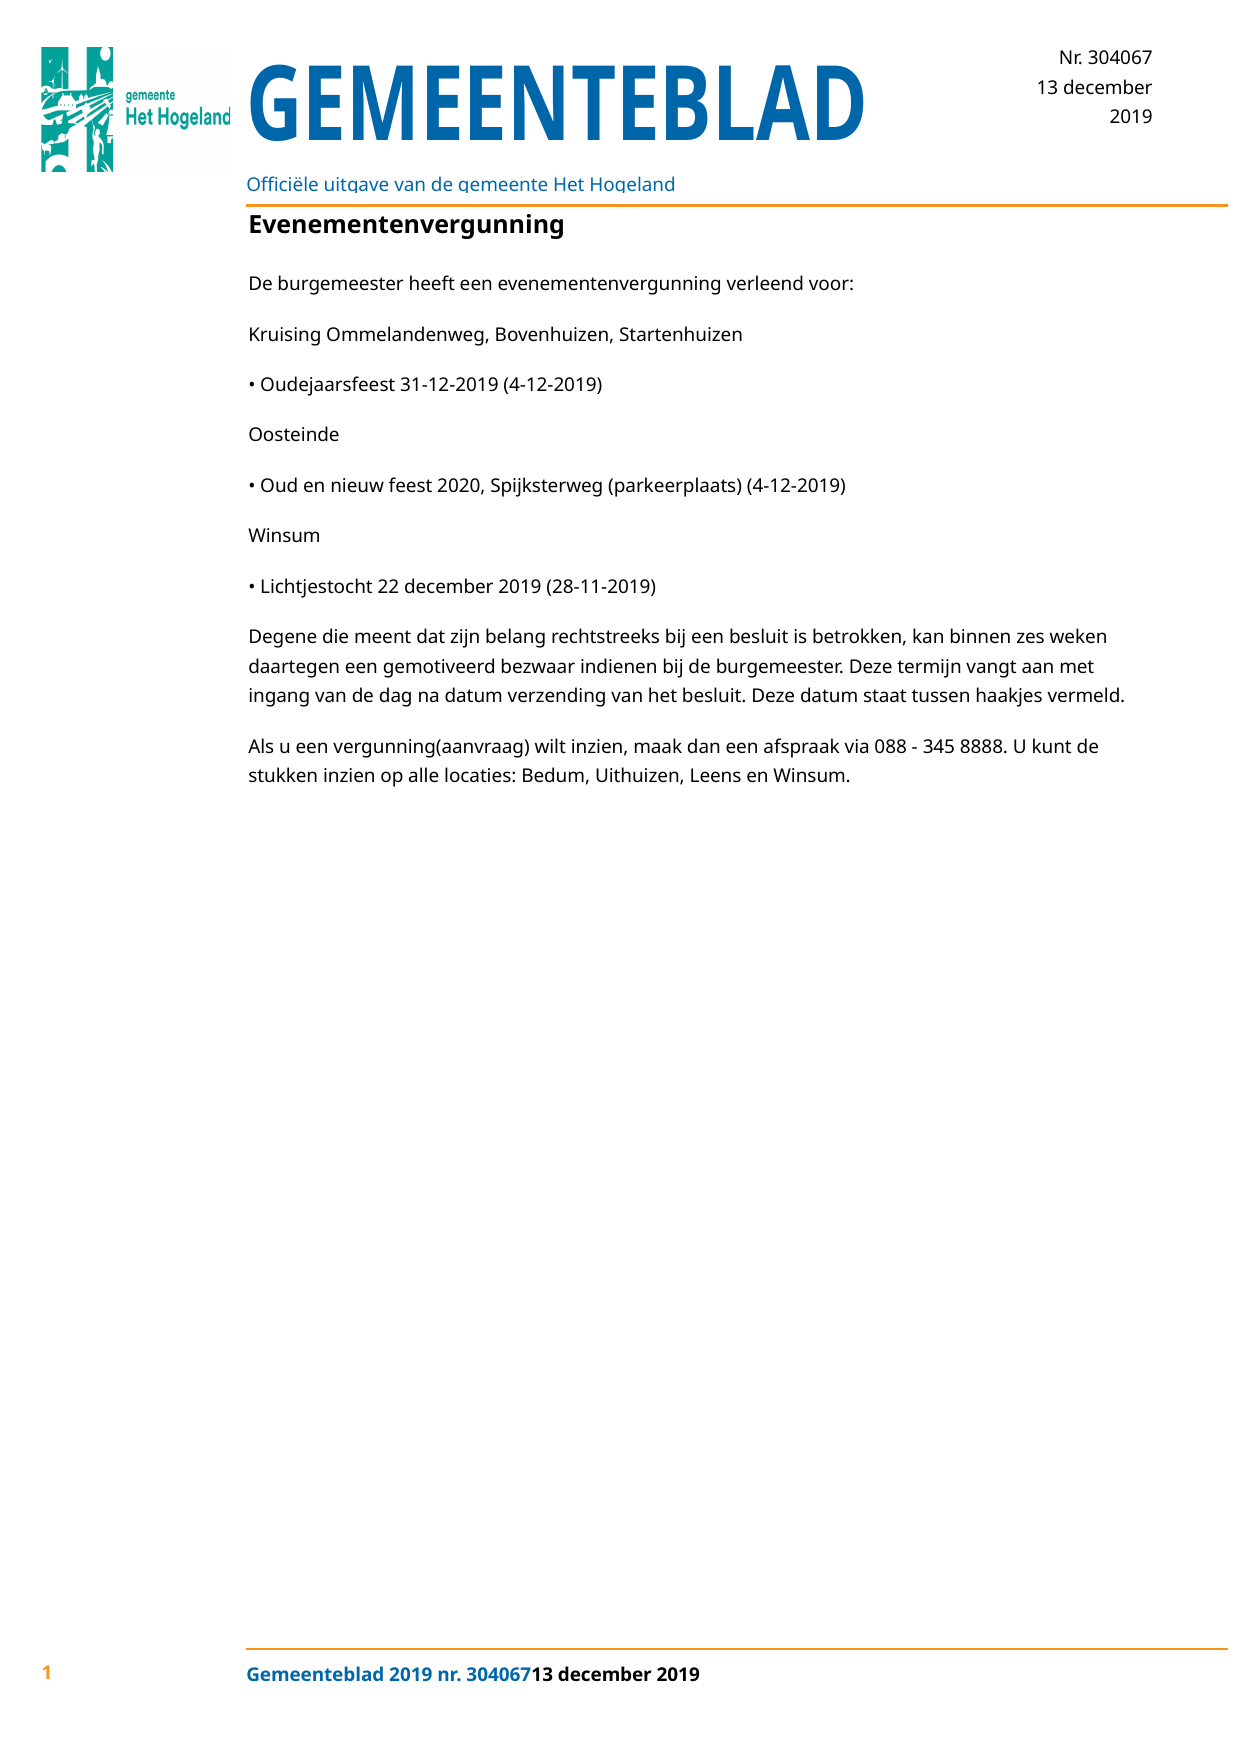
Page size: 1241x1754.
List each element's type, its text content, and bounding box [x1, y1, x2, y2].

picture [41, 47, 231, 172]
text Oosteinde [248, 422, 1152, 447]
text Degene die meent dat zijn belang rechtstreeks bij een besluit is betrokken, kan binnen zes weken daartegen een gemotiveerd bezwaar indienen bij de burgemeester. Deze termijn vangt aan met ingang van de dag na datum verzending van het besluit. Deze datum staat tussen haakjes vermeld. [248, 623, 1152, 708]
text Kruising Ommelandenweg, Bovenhuizen, Startenhuizen [248, 321, 1152, 346]
text • Oud en nieuw feest 2020, Spijksterweg (parkeerplaats) (4-12-2019) [248, 472, 1152, 498]
text Als u een vergunning(aanvraag) wilt inzien, maak dan een afspraak via 088 - 345 8888. U kunt de stukken inzien op alle locaties: Bedum, Uithuizen, Leens en Winsum. [248, 733, 1152, 788]
text • Oudejaarsfeest 31-12-2019 (4-12-2019) [248, 371, 1152, 397]
text • Lichtjestocht 22 december 2019 (28-11-2019) [248, 573, 1152, 598]
text Evenementenvergunning [248, 207, 1152, 241]
text Winsum [248, 522, 1152, 548]
text De burgemeester heeft een evenementenvergunning verleend voor: [248, 270, 1152, 296]
